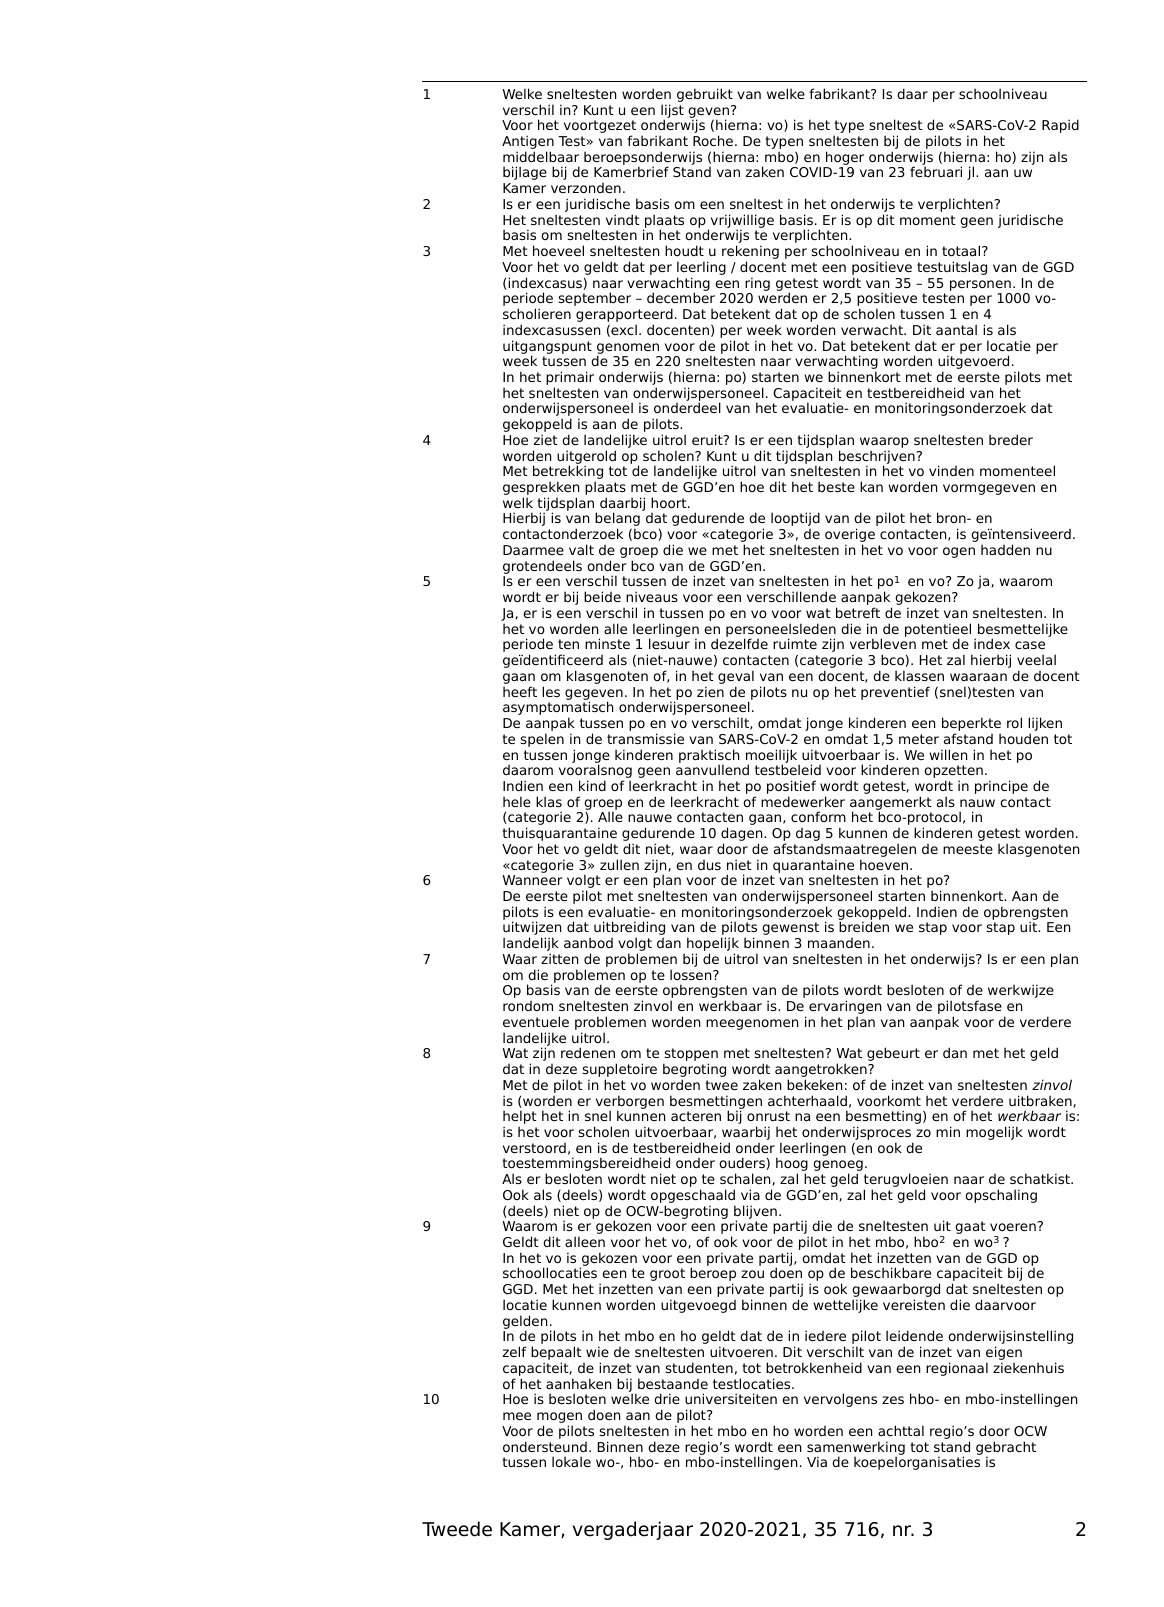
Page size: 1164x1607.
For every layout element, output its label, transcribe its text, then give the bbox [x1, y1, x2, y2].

table_cell 9 [422, 1219, 496, 1392]
table_cell Met hoeveel sneltesten houdt u rekening per schoolniveau en in totaal? Voor het vo geldt dat per leerling / docent met een positieve testuitslag van de GGD (indexcasus) naar verwachting een ring getest wordt van 35 – 55 personen. In de periode september – december 2020 werden er 2,5 positieve testen per 1000 vo-scholieren gerapporteerd. Dat betekent dat op de scholen tussen 1 en 4 indexcasussen (excl. docenten) per week worden verwacht. Dit aantal is als uitgangspunt genomen voor de pilot in het vo. Dat betekent dat er per locatie per week tussen de 35 en 220 sneltesten naar verwachting worden uitgevoerd. In het primair onderwijs (hierna: po) starten we binnenkort met de eerste pilots met het sneltesten van onderwijspersoneel. Capaciteit en testbereidheid van het onderwijspersoneel is onderdeel van het evaluatie- en monitoringsonderzoek dat gekoppeld is aan de pilots. [496, 244, 1087, 433]
table_header Welke sneltesten worden gebruikt van welke fabrikant? Is daar per schoolniveau verschil in? Kunt u een lijst geven? Voor het voortgezet onderwijs (hierna: vo) is het type sneltest de «SARS-CoV-2 Rapid Antigen Test» van fabrikant Roche. De typen sneltesten bij de pilots in het middelbaar beroepsonderwijs (hierna: mbo) en hoger onderwijs (hierna: ho) zijn als bijlage bij de Kamerbrief Stand van zaken COVID-19 van 23 februari jl. aan uw Kamer verzonden. [496, 82, 1087, 197]
table_cell [422, 1078, 496, 1219]
table_cell Hoe ziet de landelijke uitrol eruit? Is er een tijdsplan waarop sneltesten breder worden uitgerold op scholen? Kunt u dit tijdsplan beschrijven? Met betrekking tot de landelijke uitrol van sneltesten in het vo vinden momenteel gesprekken plaats met de GGD’en hoe dit het beste kan worden vormgegeven en welk tijdsplan daarbij hoort. Hierbij is van belang dat gedurende de looptijd van de pilot het bron- en contactonderzoek (bco) voor «categorie 3», de overige contacten, is geïntensiveerd. Daarmee valt de groep die we met het sneltesten in het vo voor ogen hadden nu grotendeels onder bco van de GGD’en. [496, 433, 1087, 574]
table_cell Met de pilot in het vo worden twee zaken bekeken: of de inzet van sneltesten zinvol is (worden er verborgen besmettingen achterhaald, voorkomt het verdere uitbraken, helpt het in snel kunnen acteren bij onrust na een besmetting) en of het werkbaar is: is het voor scholen uitvoerbaar, waarbij het onderwijsproces zo min mogelijk wordt verstoord, en is de testbereidheid onder leerlingen (en ook de toestemmingsbereidheid onder ouders) hoog genoeg. Als er besloten wordt niet op te schalen, zal het geld terugvloeien naar de schatkist. Ook als (deels) wordt opgeschaald via de GGD’en, zal het geld voor opschaling (deels) niet op de OCW-begroting blijven. [496, 1078, 1087, 1219]
table_cell Hoe is besloten welke drie universiteiten en vervolgens zes hbo- en mbo-instellingen mee mogen doen aan de pilot? Voor de pilots sneltesten in het mbo en ho worden een achttal regio’s door OCW ondersteund. Binnen deze regio’s wordt een samenwerking tot stand gebracht tussen lokale wo-, hbo- en mbo-instellingen. Via de koepelorganisaties is [496, 1392, 1087, 1471]
table_cell 7 [422, 952, 496, 1046]
table_cell 5 [422, 574, 496, 873]
table_cell Is er een verschil tussen de inzet van sneltesten in het po1 en vo? Zo ja, waarom wordt er bij beide niveaus voor een verschillende aanpak gekozen? Ja, er is een verschil in tussen po en vo voor wat betreft de inzet van sneltesten. In het vo worden alle leerlingen en personeelsleden die in de potentieel besmettelijke periode ten minste 1 lesuur in dezelfde ruimte zijn verbleven met de index case geïdentificeerd als (niet-nauwe) contacten (categorie 3 bco). Het zal hierbij veelal gaan om klasgenoten of, in het geval van een docent, de klassen waaraan de docent heeft les gegeven. In het po zien de pilots nu op het preventief (snel)testen van asymptomatisch onderwijspersoneel. De aanpak tussen po en vo verschilt, omdat jonge kinderen een beperkte rol lijken te spelen in de transmissie van SARS-CoV-2 en omdat 1,5 meter afstand houden tot en tussen jonge kinderen praktisch moeilijk uitvoerbaar is. We willen in het po daarom vooralsnog geen aanvullend testbeleid voor kinderen opzetten. Indien een kind of leerkracht in het po positief wordt getest, wordt in principe de hele klas of groep en de leerkracht of medewerker aangemerkt als nauw contact (categorie 2). Alle nauwe contacten gaan, conform het bco-protocol, in thuisquarantaine gedurende 10 dagen. Op dag 5 kunnen de kinderen getest worden. Voor het vo geldt dit niet, waar door de afstandsmaatregelen de meeste klasgenoten «categorie 3» zullen zijn, en dus niet in quarantaine hoeven. [496, 574, 1087, 873]
table_cell Wat zijn redenen om te stoppen met sneltesten? Wat gebeurt er dan met het geld dat in deze suppletoire begroting wordt aangetrokken? [496, 1046, 1087, 1078]
table_cell Wanneer volgt er een plan voor de inzet van sneltesten in het po? De eerste pilot met sneltesten van onderwijspersoneel starten binnenkort. Aan de pilots is een evaluatie- en monitoringsonderzoek gekoppeld. Indien de opbrengsten uitwijzen dat uitbreiding van de pilots gewenst is breiden we stap voor stap uit. Een landelijk aanbod volgt dan hopelijk binnen 3 maanden. [496, 873, 1087, 952]
table_cell Waar zitten de problemen bij de uitrol van sneltesten in het onderwijs? Is er een plan om die problemen op te lossen? Op basis van de eerste opbrengsten van de pilots wordt besloten of de werkwijze rondom sneltesten zinvol en werkbaar is. De ervaringen van de pilotsfase en eventuele problemen worden meegenomen in het plan van aanpak voor de verdere landelijke uitrol. [496, 952, 1087, 1046]
table_cell 3 [422, 244, 496, 433]
table_header 1 [422, 82, 496, 197]
table_cell 2 [422, 197, 496, 244]
table_cell 10 [422, 1392, 496, 1471]
table_cell Is er een juridische basis om een sneltest in het onderwijs te verplichten? Het sneltesten vindt plaats op vrijwillige basis. Er is op dit moment geen juridische basis om sneltesten in het onderwijs te verplichten. [496, 197, 1087, 244]
table_cell 4 [422, 433, 496, 574]
table_cell 6 [422, 873, 496, 952]
table_cell 8 [422, 1046, 496, 1078]
table_cell Waarom is er gekozen voor een private partij die de sneltesten uit gaat voeren? Geldt dit alleen voor het vo, of ook voor de pilot in het mbo, hbo2 en wo3? In het vo is gekozen voor een private partij, omdat het inzetten van de GGD op schoollocaties een te groot beroep zou doen op de beschikbare capaciteit bij de GGD. Met het inzetten van een private partij is ook gewaarborgd dat sneltesten op locatie kunnen worden uitgevoegd binnen de wettelijke vereisten die daarvoor gelden. In de pilots in het mbo en ho geldt dat de in iedere pilot leidende onderwijsinstelling zelf bepaalt wie de sneltesten uitvoeren. Dit verschilt van de inzet van eigen capaciteit, de inzet van studenten, tot betrokkenheid van een regionaal ziekenhuis of het aanhaken bij bestaande testlocaties. [496, 1219, 1087, 1392]
